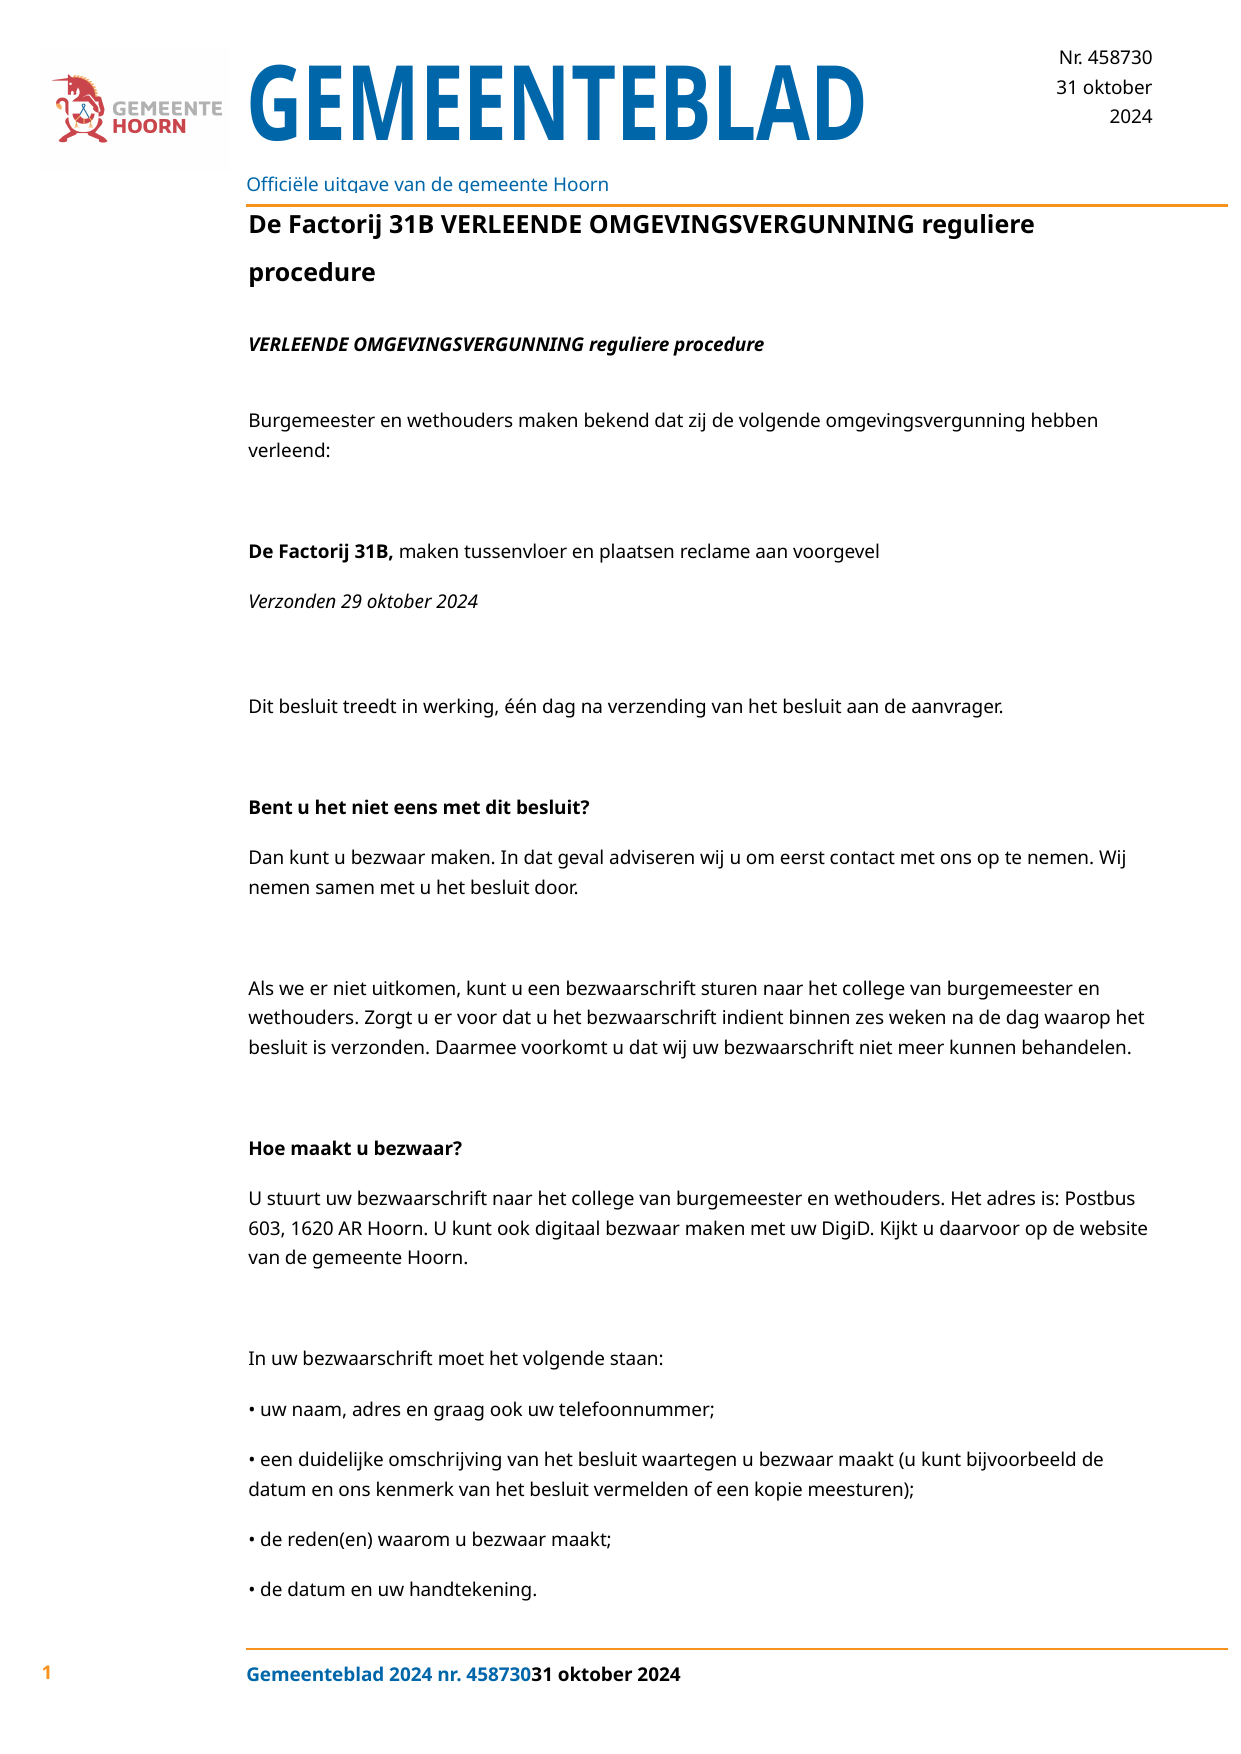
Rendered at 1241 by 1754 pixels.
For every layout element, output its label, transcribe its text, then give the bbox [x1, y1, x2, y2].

text Burgemeester en wethouders maken bekend dat zij de volgende omgevingsvergunning hebben verleend: [248, 408, 1152, 463]
text De Factorij 31B, maken tussenvloer en plaatsen reclame aan voorgevel [248, 538, 1152, 564]
text • een duidelijke omschrijving van het besluit waartegen u bezwaar maakt (u kunt bijvoorbeeld de datum en ons kenmerk van het besluit vermelden of een kopie meesturen); [248, 1446, 1152, 1501]
text Bent u het niet eens met dit besluit? [248, 794, 1152, 820]
text • de datum en uw handtekening. [248, 1577, 1152, 1602]
picture [41, 47, 231, 172]
text Hoe maakt u bezwaar? [248, 1135, 1152, 1161]
text Als we er niet uitkomen, kunt u een bezwaarschrift sturen naar het college van burgemeester en wethouders. Zorgt u er voor dat u het bezwaarschrift indient binnen zes weken na de dag waarop het besluit is verzonden. Daarmee voorkomt u dat wij uw bezwaarschrift niet meer kunnen behandelen. [248, 975, 1152, 1060]
text U stuurt uw bezwaarschrift naar het college van burgemeester en wethouders. Het adres is: Postbus 603, 1620 AR Hoorn. U kunt ook digitaal bezwaar maken met uw DigiD. Kijkt u daarvoor op de website van de gemeente Hoorn. [248, 1185, 1152, 1270]
text Dit besluit treedt in werking, één dag na verzending van het besluit aan de aanvrager. [248, 693, 1152, 719]
text Dan kunt u bezwaar maken. In dat geval adviseren wij u om eerst contact met ons op te nemen. Wij nemen samen met u het besluit door. [248, 844, 1152, 900]
text Verzonden 29 oktober 2024 [248, 588, 1152, 614]
text VERLEENDE OMGEVINGSVERGUNNING reguliere procedure [248, 331, 1152, 357]
text • de reden(en) waarom u bezwaar maakt; [248, 1526, 1152, 1552]
text In uw bezwaarschrift moet het volgende staan: [248, 1345, 1152, 1371]
text De Factorij 31B VERLEENDE OMGEVINGSVERGUNNING reguliere procedure [248, 207, 1152, 288]
text ﻿ [248, 639, 1152, 668]
text • uw naam, adres en graag ook uw telefoonnummer; [248, 1396, 1152, 1421]
